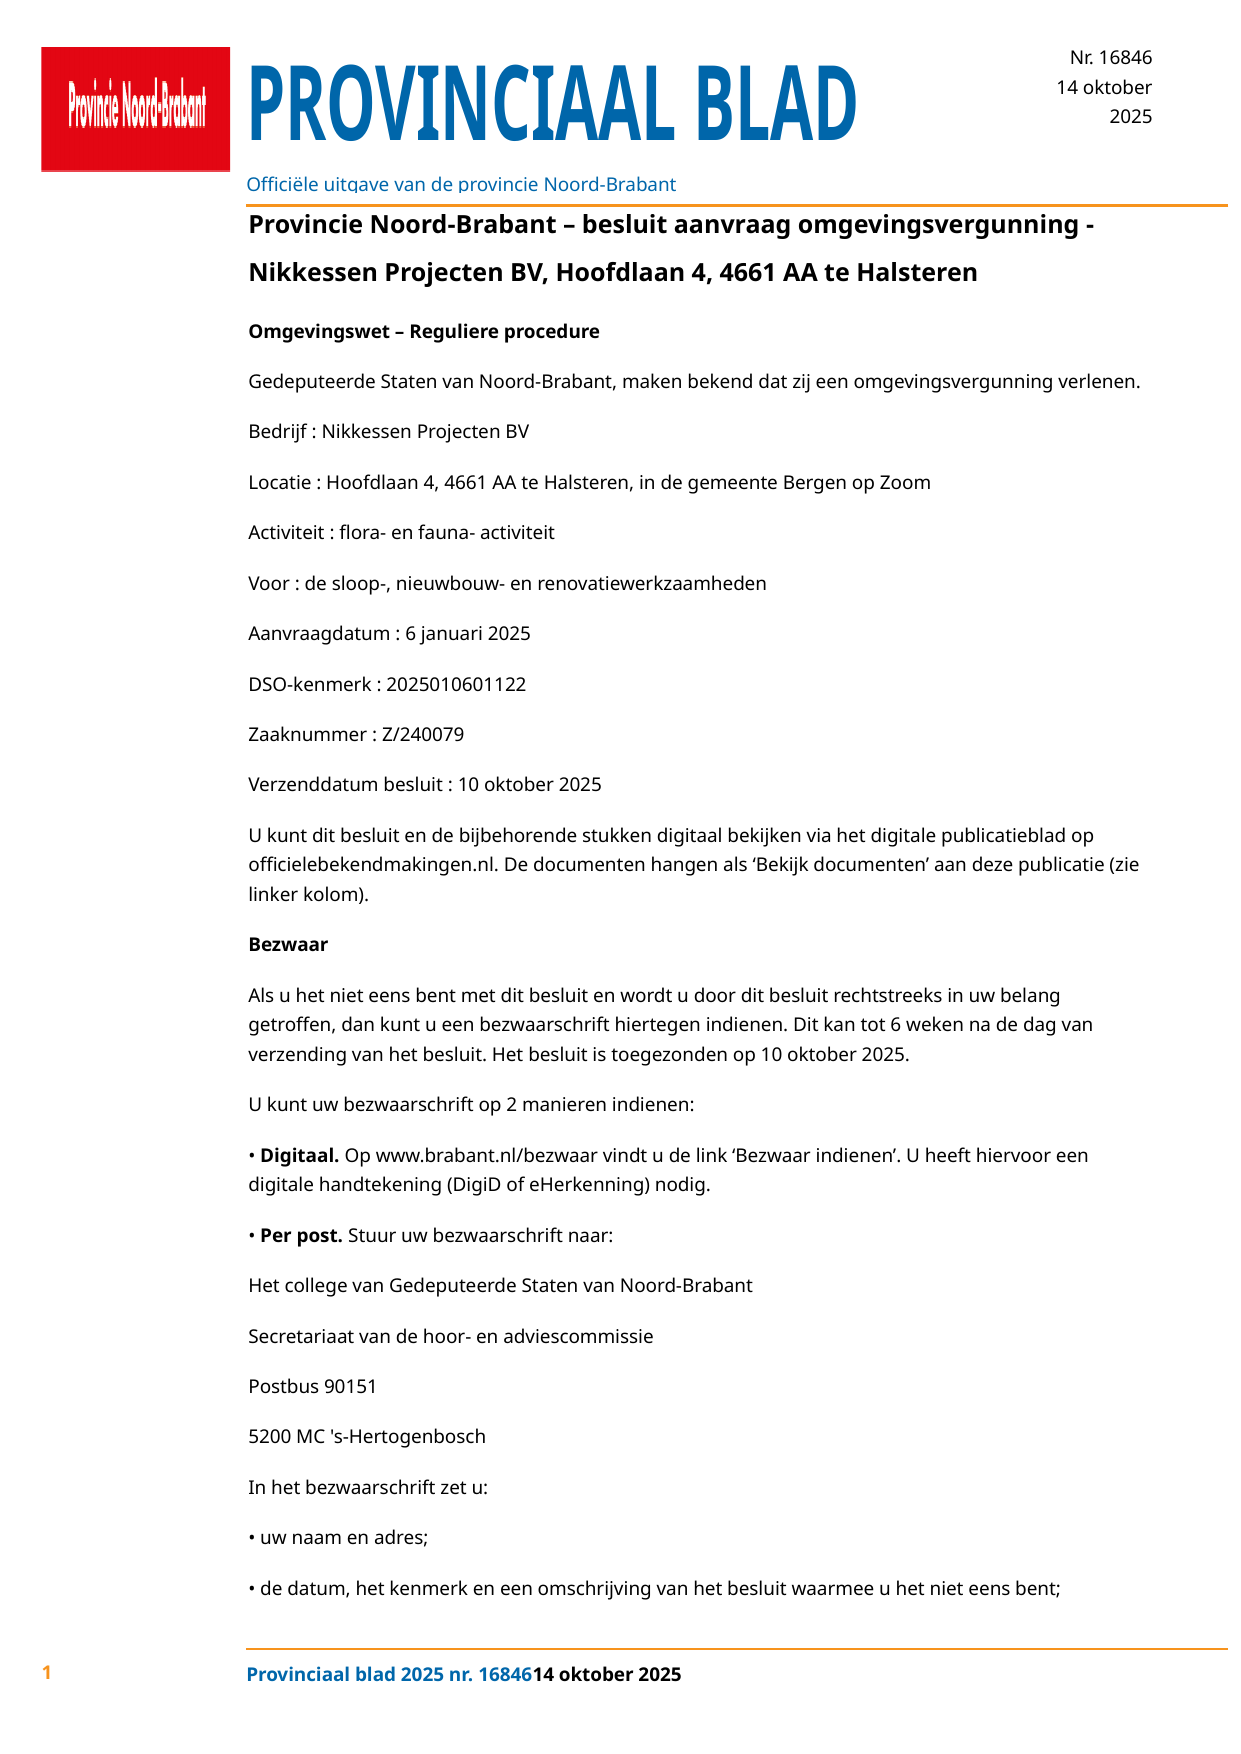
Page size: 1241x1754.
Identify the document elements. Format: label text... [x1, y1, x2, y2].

text Postbus 90151 [248, 1373, 1152, 1399]
text Locatie : Hoofdlaan 4, 4661 AA te Halsteren, in de gemeente Bergen op Zoom [248, 469, 1152, 495]
text U kunt dit besluit en de bijbehorende stukken digitaal bekijken via het digitale publicatieblad op officielebekendmakingen.nl. De documenten hangen als ‘Bekijk documenten’ aan deze publicatie (zie linker kolom). [248, 822, 1152, 907]
text Verzenddatum besluit : 10 oktober 2025 [248, 772, 1152, 797]
text Het college van Gedeputeerde Staten van Noord-Brabant [248, 1272, 1152, 1298]
text Bezwaar [248, 932, 1152, 957]
text Gedeputeerde Staten van Noord-Brabant, maken bekend dat zij een omgevingsvergunning verlenen. [248, 368, 1152, 394]
text 5200 MC 's‑Hertogenbosch [248, 1424, 1152, 1449]
text Secretariaat van de hoor- en adviescommissie [248, 1323, 1152, 1349]
text Provincie Noord-Brabant – besluit aanvraag omgevingsvergunning - Nikkessen Projecten BV, Hoofdlaan 4, 4661 AA te Halsteren [248, 207, 1152, 288]
text U kunt uw bezwaarschrift op 2 manieren indienen: [248, 1092, 1152, 1117]
text Zaaknummer : Z/240079 [248, 721, 1152, 747]
picture [41, 47, 231, 172]
text • Digitaal. Op www.brabant.nl/bezwaar vindt u de link ‘Bezwaar indienen’. U heeft hiervoor een digitale handtekening (DigiD of eHerkenning) nodig. [248, 1142, 1152, 1197]
text • uw naam en adres; [248, 1524, 1152, 1550]
text Omgevingswet – Reguliere procedure [248, 318, 1152, 344]
text Voor : de sloop-, nieuwbouw- en renovatiewerkzaamheden [248, 570, 1152, 596]
text Als u het niet eens bent met dit besluit en wordt u door dit besluit rechtstreeks in uw belang getroffen, dan kunt u een bezwaarschrift hiertegen indienen. Dit kan tot 6 weken na de dag van verzending van het besluit. Het besluit is toegezonden op 10 oktober 2025. [248, 982, 1152, 1067]
text • de datum, het kenmerk en een omschrijving van het besluit waarmee u het niet eens bent; [248, 1575, 1152, 1601]
text Bedrijf : Nikkessen Projecten BV [248, 419, 1152, 444]
text Aanvraagdatum : 6 januari 2025 [248, 620, 1152, 646]
text Activiteit : flora- en fauna- activiteit [248, 519, 1152, 545]
text • Per post. Stuur uw bezwaarschrift naar: [248, 1222, 1152, 1248]
text In het bezwaarschrift zet u: [248, 1474, 1152, 1500]
text DSO-kenmerk : 2025010601122 [248, 671, 1152, 697]
